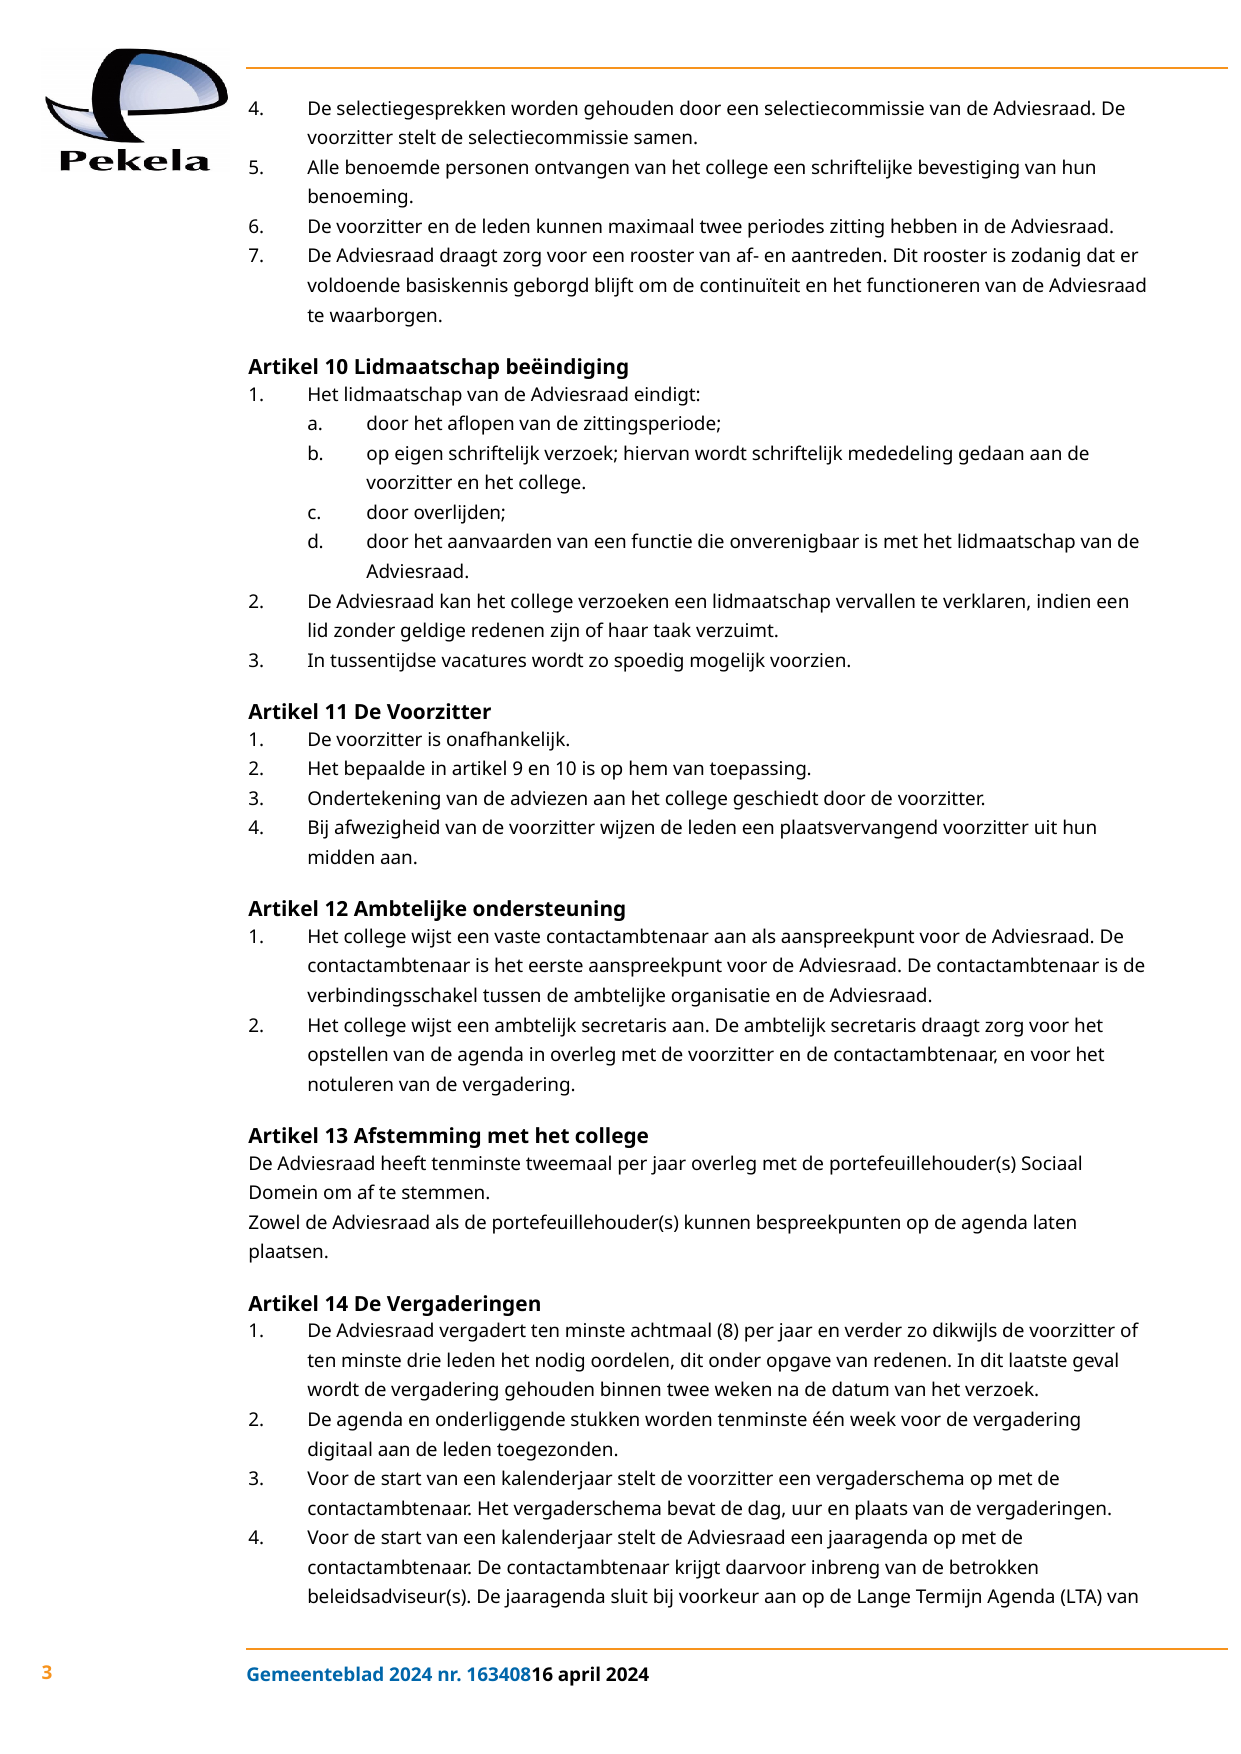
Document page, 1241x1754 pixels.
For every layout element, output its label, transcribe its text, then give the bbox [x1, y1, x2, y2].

list door het aflopen van de zittingsperiode; [307, 410, 1152, 436]
list De selectiegesprekken worden gehouden door een selectiecommissie van de Adviesraad. De voorzitter stelt de selectiecommissie samen. [248, 95, 1152, 150]
list De voorzitter en de leden kunnen maximaal twee periodes zitting hebben in de Adviesraad. [248, 213, 1152, 239]
text De Adviesraad heeft tenminste tweemaal per jaar overleg met de portefeuillehouder(s) Sociaal Domein om af te stemmen. [248, 1150, 1152, 1205]
list door het aanvaarden van een functie die onverenigbaar is met het lidmaatschap van de Adviesraad. [307, 529, 1152, 584]
picture [41, 47, 231, 172]
list Ondertekening van de adviezen aan het college geschiedt door de voorzitter. [248, 785, 1152, 811]
list De Adviesraad draagt zorg voor een rooster van af- en aantreden. Dit rooster is zodanig dat er voldoende basiskennis geborgd blijft om de continuïteit en het functioneren van de Adviesraad te waarborgen. [248, 243, 1152, 328]
list Het college wijst een ambtelijk secretaris aan. De ambtelijk secretaris draagt zorg voor het opstellen van de agenda in overleg met de voorzitter en de contactambtenaar, en voor het notuleren van de vergadering. [248, 1012, 1152, 1097]
list De Adviesraad kan het college verzoeken een lidmaatschap vervallen te verklaren, indien een lid zonder geldige redenen zijn of haar taak verzuimt. [248, 588, 1152, 643]
list door overlijden; [307, 499, 1152, 525]
list De voorzitter is onafhankelijk. [248, 726, 1152, 752]
text Artikel 13 Afstemming met het college [248, 1121, 1152, 1150]
text Artikel 14 De Vergaderingen [248, 1289, 1152, 1317]
list In tussentijdse vacatures wordt zo spoedig mogelijk voorzien. [248, 647, 1152, 673]
list Bij afwezigheid van de voorzitter wijzen de leden een plaatsvervangend voorzitter uit hun midden aan. [248, 814, 1152, 870]
list De Adviesraad vergadert ten minste achtmaal (8) per jaar en verder zo dikwijls de voorzitter of ten minste drie leden het nodig oordelen, dit onder opgave van redenen. In dit laatste geval wordt de vergadering gehouden binnen twee weken na de datum van het verzoek. [248, 1317, 1152, 1402]
list Het lidmaatschap van de Adviesraad eindigt: [248, 381, 1152, 406]
list Alle benoemde personen ontvangen van het college een schriftelijke bevestiging van hun benoeming. [248, 154, 1152, 209]
text Artikel 12 Ambtelijke ondersteuning [248, 894, 1152, 923]
list Het bepaalde in artikel 9 en 10 is op hem van toepassing. [248, 755, 1152, 781]
text Artikel 11 De Voorzitter [248, 697, 1152, 726]
list Het college wijst een vaste contactambtenaar aan als aanspreekpunt voor de Adviesraad. De contactambtenaar is het eerste aanspreekpunt voor de Adviesraad. De contactambtenaar is de verbindingsschakel tussen de ambtelijke organisatie en de Adviesraad. [248, 923, 1152, 1008]
text Zowel de Adviesraad als de portefeuillehouder(s) kunnen bespreekpunten op de agenda laten plaatsen. [248, 1209, 1152, 1264]
list De agenda en onderliggende stukken worden tenminste één week voor de vergadering digitaal aan de leden toegezonden. [248, 1406, 1152, 1461]
list Voor de start van een kalenderjaar stelt de Adviesraad een jaaragenda op met de contactambtenaar. De contactambtenaar krijgt daarvoor inbreng van de betrokken beleidsadviseur(s). De jaaragenda sluit bij voorkeur aan op de Lange Termijn Agenda (LTA) van [248, 1524, 1152, 1609]
list Voor de start van een kalenderjaar stelt de voorzitter een vergaderschema op met de contactambtenaar. Het vergaderschema bevat de dag, uur en plaats van de vergaderingen. [248, 1465, 1152, 1521]
list op eigen schriftelijk verzoek; hiervan wordt schriftelijk mededeling gedaan aan de voorzitter en het college. [307, 440, 1152, 495]
text Artikel 10 Lidmaatschap beëindiging [248, 352, 1152, 381]
